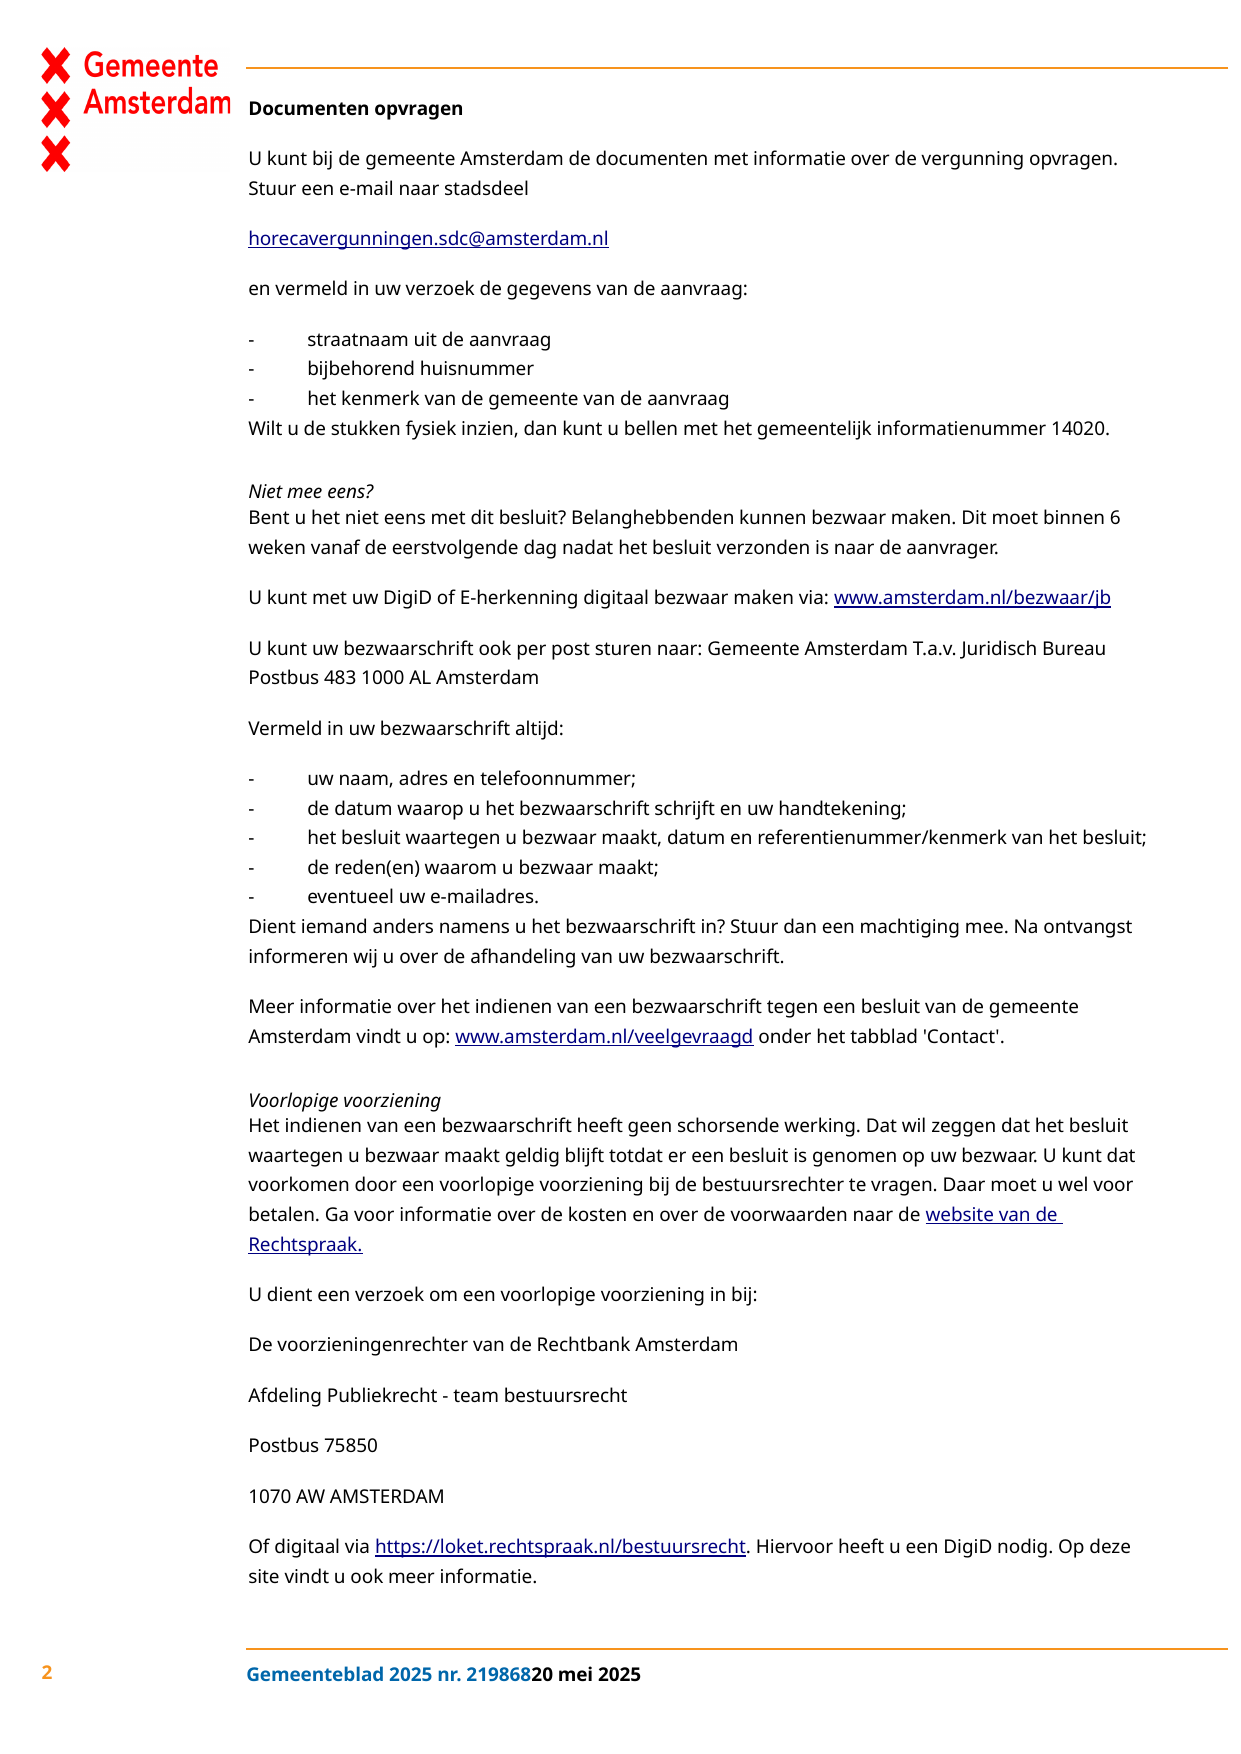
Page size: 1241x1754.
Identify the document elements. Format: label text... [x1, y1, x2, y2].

text Niet mee eens? [248, 479, 1152, 504]
text U kunt uw bezwaarschrift ook per post sturen naar: Gemeente Amsterdam T.a.v. Juridisch Bureau Postbus 483 1000 AL Amsterdam [248, 635, 1152, 690]
text Documenten opvragen [248, 95, 1152, 121]
list uw naam, adres en telefoonnummer; [248, 765, 1152, 791]
text horecavergunningen.sdc@amsterdam.nl [248, 225, 1152, 251]
list de datum waarop u het bezwaarschrift schrijft en uw handtekening; [248, 795, 1152, 821]
text Voorlopige voorziening [248, 1087, 1152, 1112]
list straatnaam uit de aanvraag [248, 326, 1152, 352]
text Afdeling Publiekrecht - team bestuursrecht [248, 1382, 1152, 1408]
text Meer informatie over het indienen van een bezwaarschrift tegen een besluit van de gemeente Amsterdam vindt u op: www.amsterdam.nl/veelgevraagd onder het tabblad 'Contact'. [248, 993, 1152, 1048]
text De voorzieningenrechter van de Rechtbank Amsterdam [248, 1332, 1152, 1357]
text U kunt bij de gemeente Amsterdam de documenten met informatie over de vergunning opvragen. Stuur een e-mail naar stadsdeel [248, 145, 1152, 201]
text Of digitaal via https://loket.rechtspraak.nl/bestuursrecht. Hiervoor heeft u een DigiD nodig. Op deze site vindt u ook meer informatie. [248, 1533, 1152, 1589]
text Vermeld in uw bezwaarschrift altijd: [248, 715, 1152, 741]
list eventueel uw e-mailadres. [248, 884, 1152, 909]
text 1070 AW AMSTERDAM [248, 1483, 1152, 1509]
text Dient iemand anders namens u het bezwaarschrift in? Stuur dan een machtiging mee. Na ontvangst informeren wij u over de afhandeling van uw bezwaarschrift. [248, 913, 1152, 968]
text Het indienen van een bezwaarschrift heeft geen schorsende werking. Dat wil zeggen dat het besluit waartegen u bezwaar maakt geldig blijft totdat er een besluit is genomen op uw bezwaar. U kunt dat voorkomen door een voorlopige voorziening bij de bestuursrechter te vragen. Daar moet u wel voor betalen. Ga voor informatie over de kosten en over de voorwaarden naar de website van de Rechtspraak. [248, 1112, 1152, 1257]
list de reden(en) waarom u bezwaar maakt; [248, 854, 1152, 880]
text en vermeld in uw verzoek de gegevens van de aanvraag: [248, 276, 1152, 301]
list het kenmerk van de gemeente van de aanvraag [248, 385, 1152, 411]
picture [41, 47, 231, 172]
list bijbehorend huisnummer [248, 356, 1152, 381]
text Bent u het niet eens met dit besluit? Belanghebbenden kunnen bezwaar maken. Dit moet binnen 6 weken vanaf de eerstvolgende dag nadat het besluit verzonden is naar de aanvrager. [248, 504, 1152, 560]
list het besluit waartegen u bezwaar maakt, datum en referentienummer/kenmerk van het besluit; [248, 824, 1152, 850]
text Postbus 75850 [248, 1432, 1152, 1458]
text U kunt met uw DigiD of E-herkenning digitaal bezwaar maken via: www.amsterdam.nl/bezwaar/jb [248, 584, 1152, 610]
text U dient een verzoek om een voorlopige voorziening in bij: [248, 1281, 1152, 1307]
text Wilt u de stukken fysiek inzien, dan kunt u bellen met het gemeentelijk informatienummer 14020. [248, 415, 1152, 441]
